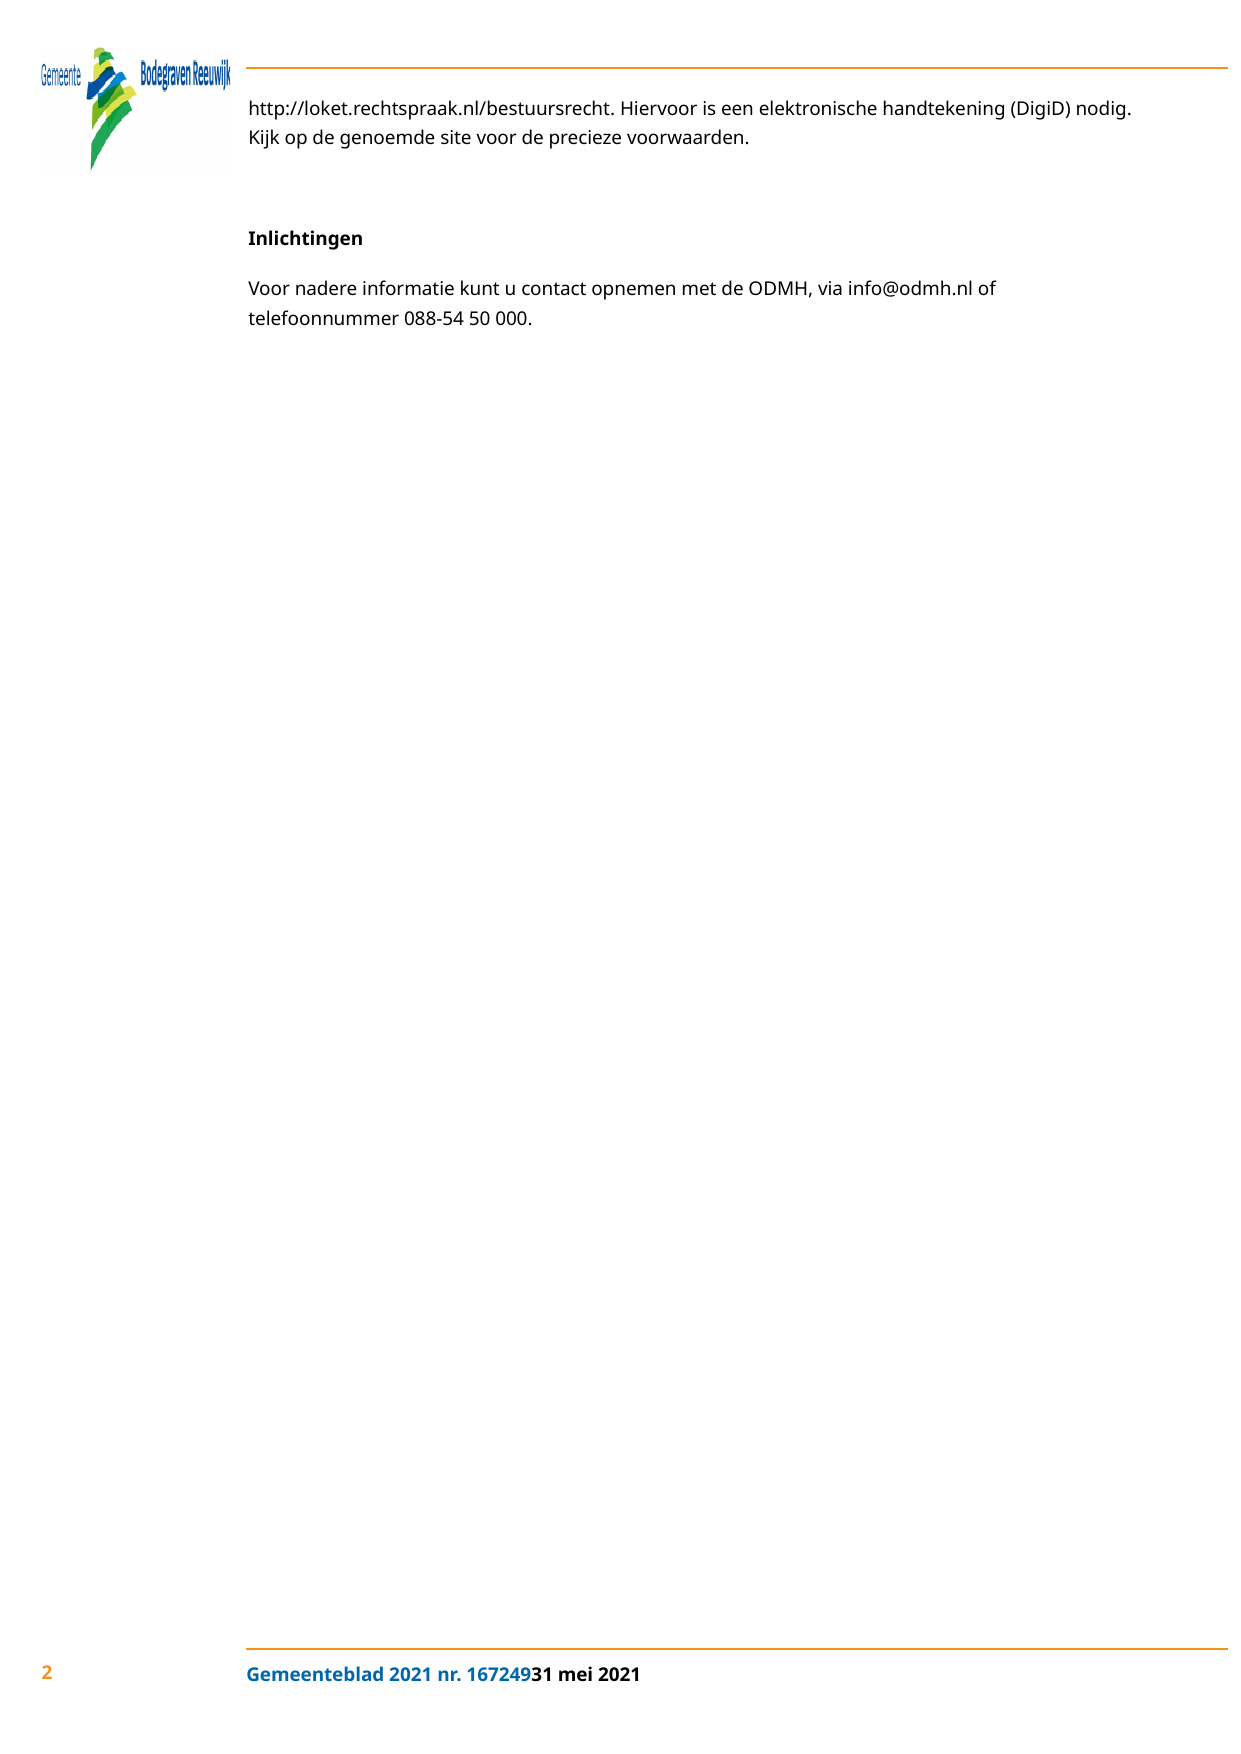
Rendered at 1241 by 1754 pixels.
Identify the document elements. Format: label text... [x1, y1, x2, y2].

text http://loket.rechtspraak.nl/bestuursrecht. Hiervoor is een elektronische handtekening (DigiD) nodig. Kijk op de genoemde site voor de precieze voorwaarden. [248, 95, 1152, 150]
text Voor nadere informatie kunt u contact opnemen met de ODMH, via info@odmh.nl of telefoonnummer 088-54 50 000. [248, 276, 1152, 331]
text Inlichtingen [248, 225, 1152, 251]
picture [41, 47, 231, 172]
